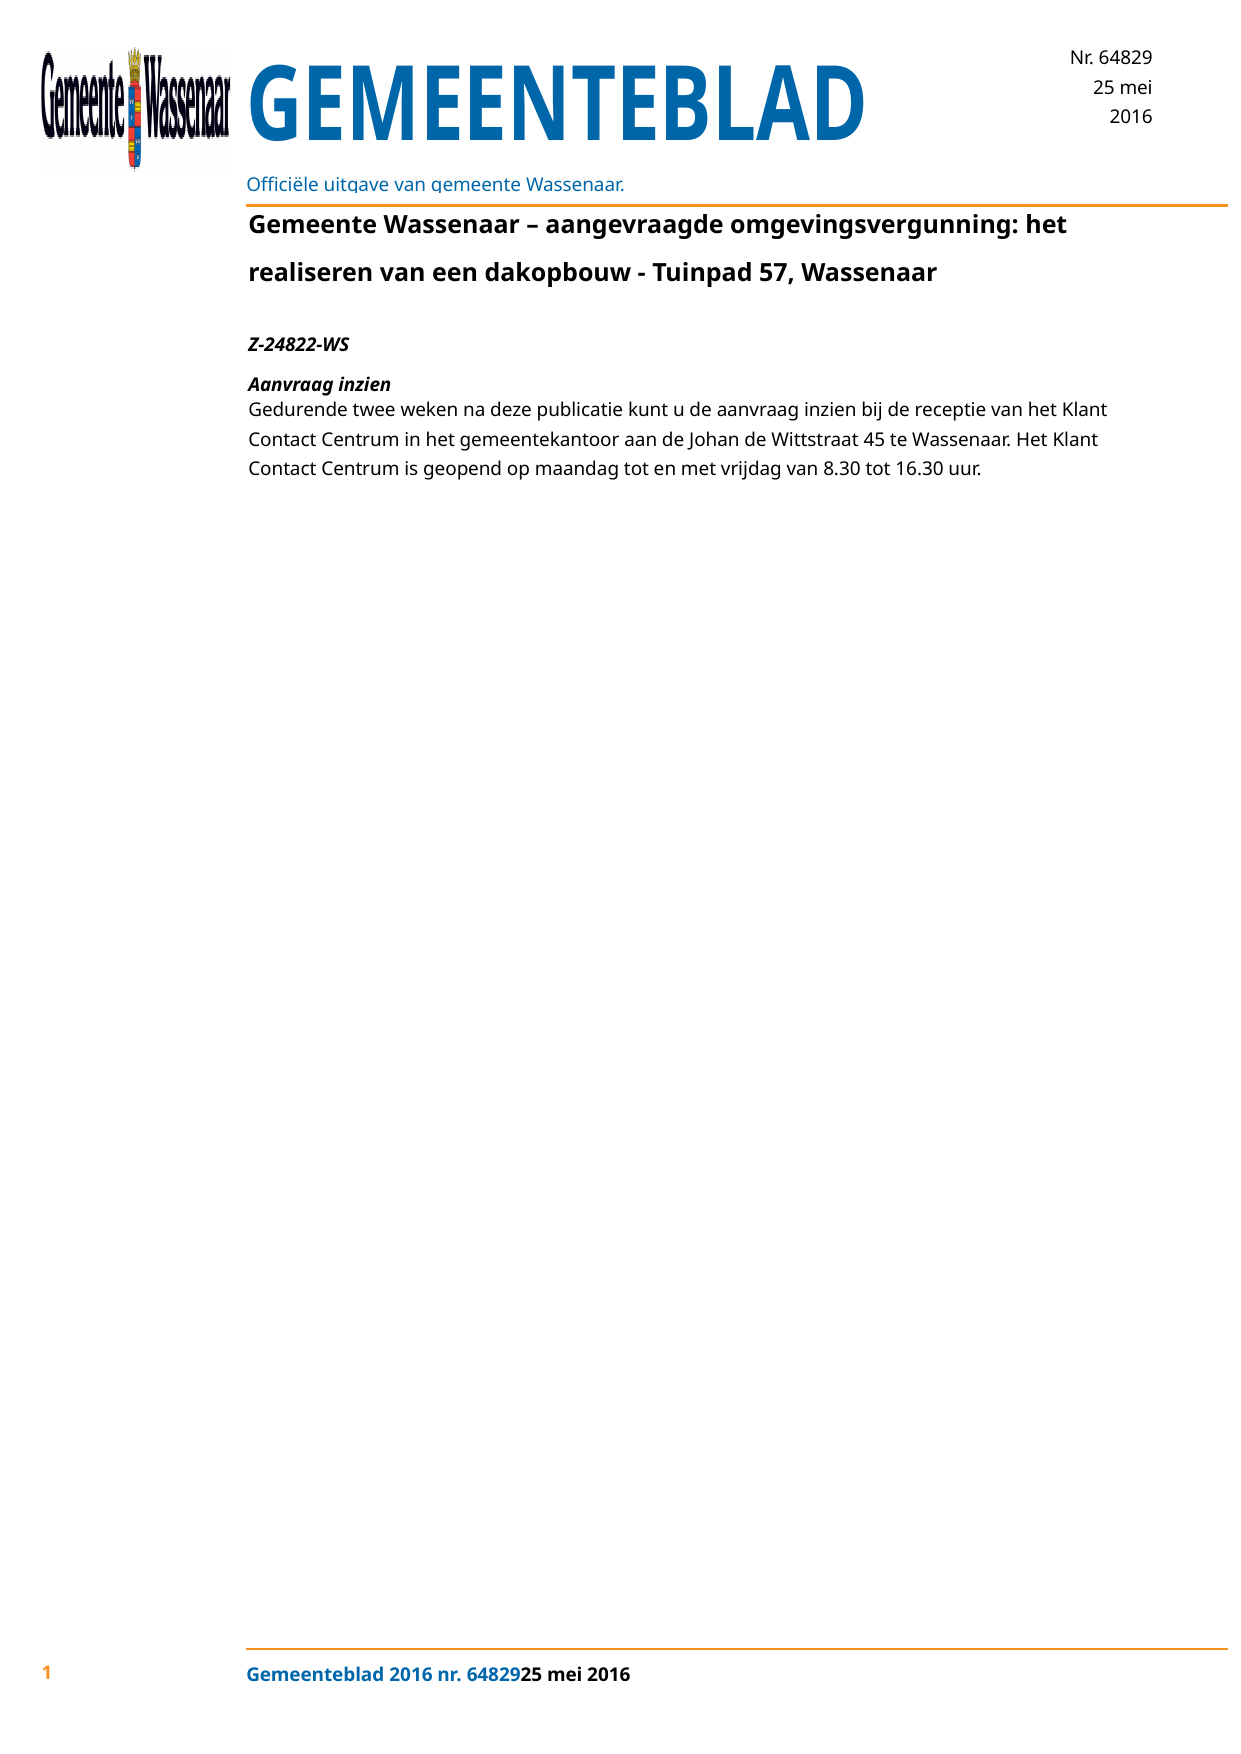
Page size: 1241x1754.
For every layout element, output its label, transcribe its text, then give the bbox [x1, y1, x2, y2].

picture [41, 47, 231, 172]
text Gemeente Wassenaar – aangevraagde omgevingsvergunning: het realiseren van een dakopbouw - Tuinpad 57, Wassenaar [248, 207, 1152, 288]
text Z-24822-WS [248, 331, 1152, 357]
text Gedurende twee weken na deze publicatie kunt u de aanvraag inzien bij de receptie van het Klant Contact Centrum in het gemeentekantoor aan de Johan de Wittstraat 45 te Wassenaar. Het Klant Contact Centrum is geopend op maandag tot en met vrijdag van 8.30 tot 16.30 uur. [248, 396, 1152, 481]
text Aanvraag inzien [248, 371, 1152, 396]
